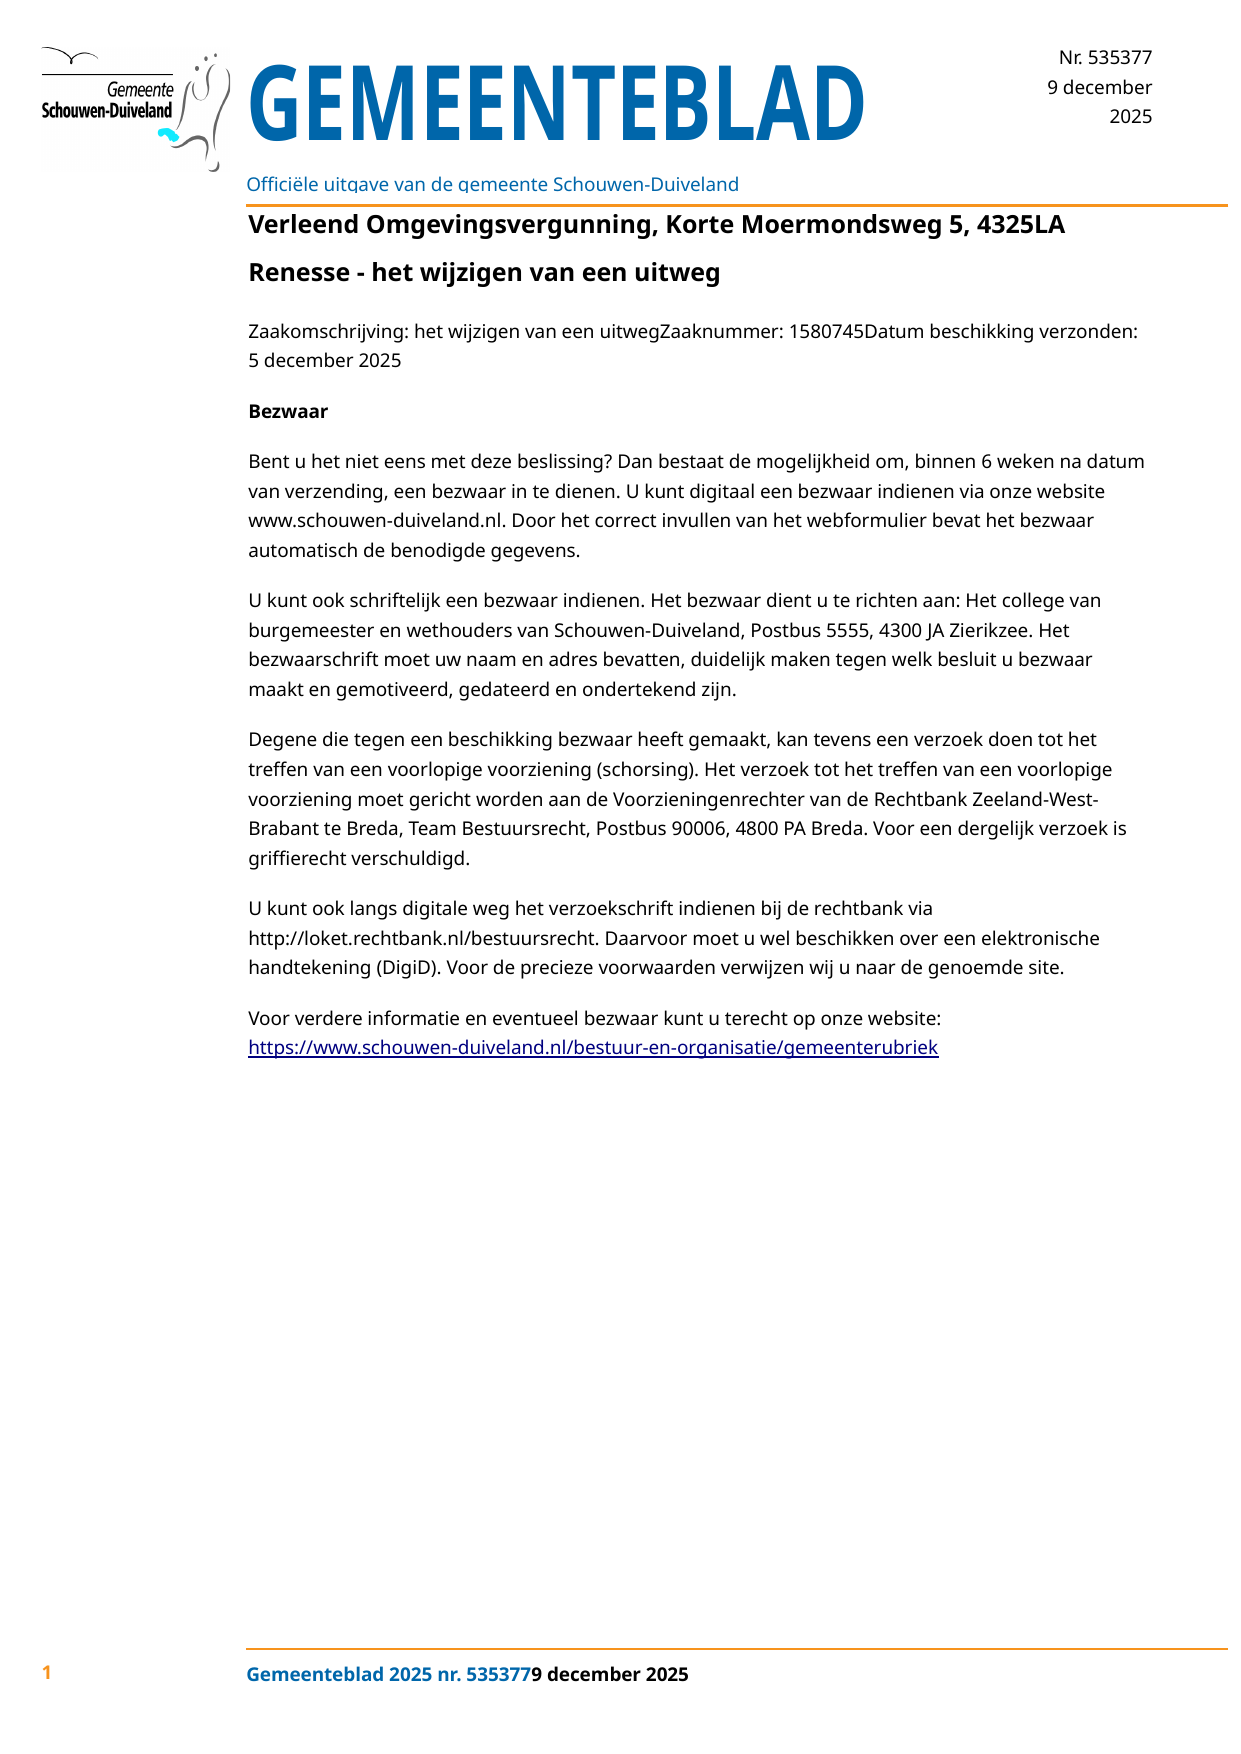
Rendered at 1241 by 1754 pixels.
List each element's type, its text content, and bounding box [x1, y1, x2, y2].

text U kunt ook schriftelijk een bezwaar indienen. Het bezwaar dient u te richten aan: Het college van burgemeester en wethouders van Schouwen-Duiveland, Postbus 5555, 4300 JA Zierikzee. Het bezwaarschrift moet uw naam en adres bevatten, duidelijk maken tegen welk besluit u bezwaar maakt en gemotiveerd, gedateerd en ondertekend zijn. [248, 587, 1152, 702]
text Degene die tegen een beschikking bezwaar heeft gemaakt, kan tevens een verzoek doen tot het treffen van een voorlopige voorziening (schorsing). Het verzoek tot het treffen van een voorlopige voorziening moet gericht worden aan de Voorzieningenrechter van de Rechtbank Zeeland-West-Brabant te Breda, Team Bestuursrecht, Postbus 90006, 4800 PA Breda. Voor een dergelijk verzoek is griffierecht verschuldigd. [248, 727, 1152, 871]
text Verleend Omgevingsvergunning, Korte Moermondsweg 5, 4325LA Renesse - het wijzigen van een uitweg [248, 207, 1152, 288]
text Bent u het niet eens met deze beslissing? Dan bestaat de mogelijkheid om, binnen 6 weken na datum van verzending, een bezwaar in te dienen. U kunt digitaal een bezwaar indienen via onze website www.schouwen-duiveland.nl. Door het correct invullen van het webformulier bevat het bezwaar automatisch de benodigde gegevens. [248, 448, 1152, 563]
text U kunt ook langs digitale weg het verzoekschrift indienen bij de rechtbank via http://loket.rechtbank.nl/bestuursrecht. Daarvoor moet u wel beschikken over een elektronische handtekening (DigiD). Voor de precieze voorwaarden verwijzen wij u naar de genoemde site. [248, 895, 1152, 980]
text Zaakomschrijving: het wijzigen van een uitwegZaaknummer: 1580745Datum beschikking verzonden: 5 december 2025 [248, 318, 1152, 373]
text Voor verdere informatie en eventueel bezwaar kunt u terecht op onze website: https://www.schouwen-duiveland.nl/bestuur-en-organisatie/gemeenterubriek [248, 1005, 1152, 1060]
picture [41, 47, 231, 172]
text Bezwaar [248, 398, 1152, 424]
